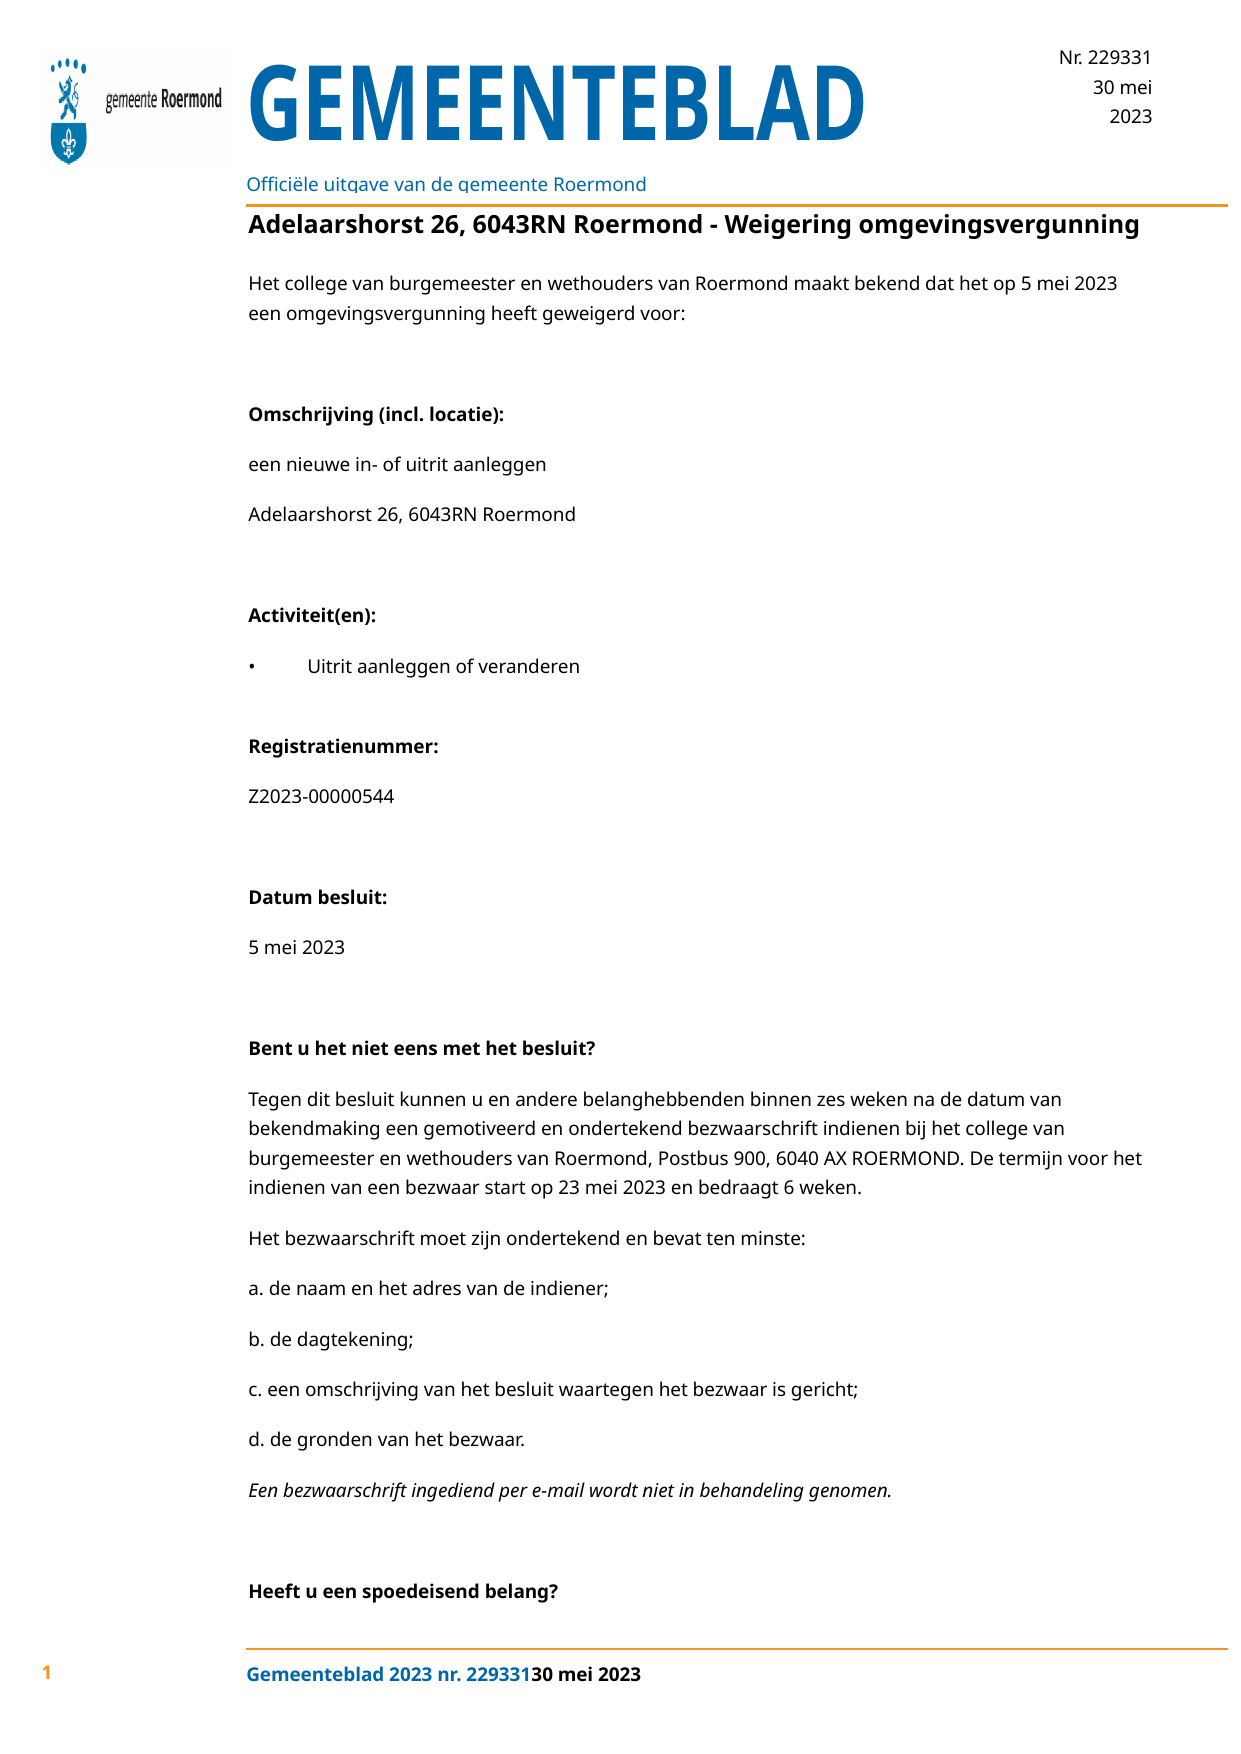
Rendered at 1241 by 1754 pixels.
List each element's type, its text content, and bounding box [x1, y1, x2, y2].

text Een bezwaarschrift ingediend per e-mail wordt niet in behandeling genomen. [248, 1477, 1152, 1503]
text d. de gronden van het bezwaar. [248, 1427, 1152, 1452]
text 5 mei 2023 [248, 934, 1152, 960]
text Heeft u een spoedeisend belang? [248, 1578, 1152, 1603]
text Activiteit(en): [248, 602, 1152, 628]
text Adelaarshorst 26, 6043RN Roermond [248, 502, 1152, 527]
list Uitrit aanleggen of veranderen [248, 653, 1152, 678]
text Het college van burgemeester en wethouders van Roermond maakt bekend dat het op 5 mei 2023 een omgevingsvergunning heeft geweigerd voor: [248, 270, 1152, 326]
text Adelaarshorst 26, 6043RN Roermond - Weigering omgevingsvergunning [248, 207, 1152, 241]
text Registratienummer: [248, 733, 1152, 758]
text Tegen dit besluit kunnen u en andere belanghebbenden binnen zes weken na de datum van bekendmaking een gemotiveerd en ondertekend bezwaarschrift indienen bij het college van burgemeester en wethouders van Roermond, Postbus 900, 6040 AX ROERMOND. De termijn voor het indienen van een bezwaar start op 23 mei 2023 en bedraagt 6 weken. [248, 1086, 1152, 1200]
text Datum besluit: [248, 884, 1152, 910]
text c. een omschrijving van het besluit waartegen het bezwaar is gericht; [248, 1376, 1152, 1402]
text a. de naam en het adres van de indiener; [248, 1275, 1152, 1301]
text b. de dagtekening; [248, 1326, 1152, 1351]
text een nieuwe in- of uitrit aanleggen [248, 451, 1152, 477]
text Het bezwaarschrift moet zijn ondertekend en bevat ten minste: [248, 1225, 1152, 1251]
picture [41, 47, 231, 172]
text Bent u het niet eens met het besluit? [248, 1035, 1152, 1061]
text Omschrijving (incl. locatie): [248, 401, 1152, 426]
text Z2023-00000544 [248, 783, 1152, 809]
